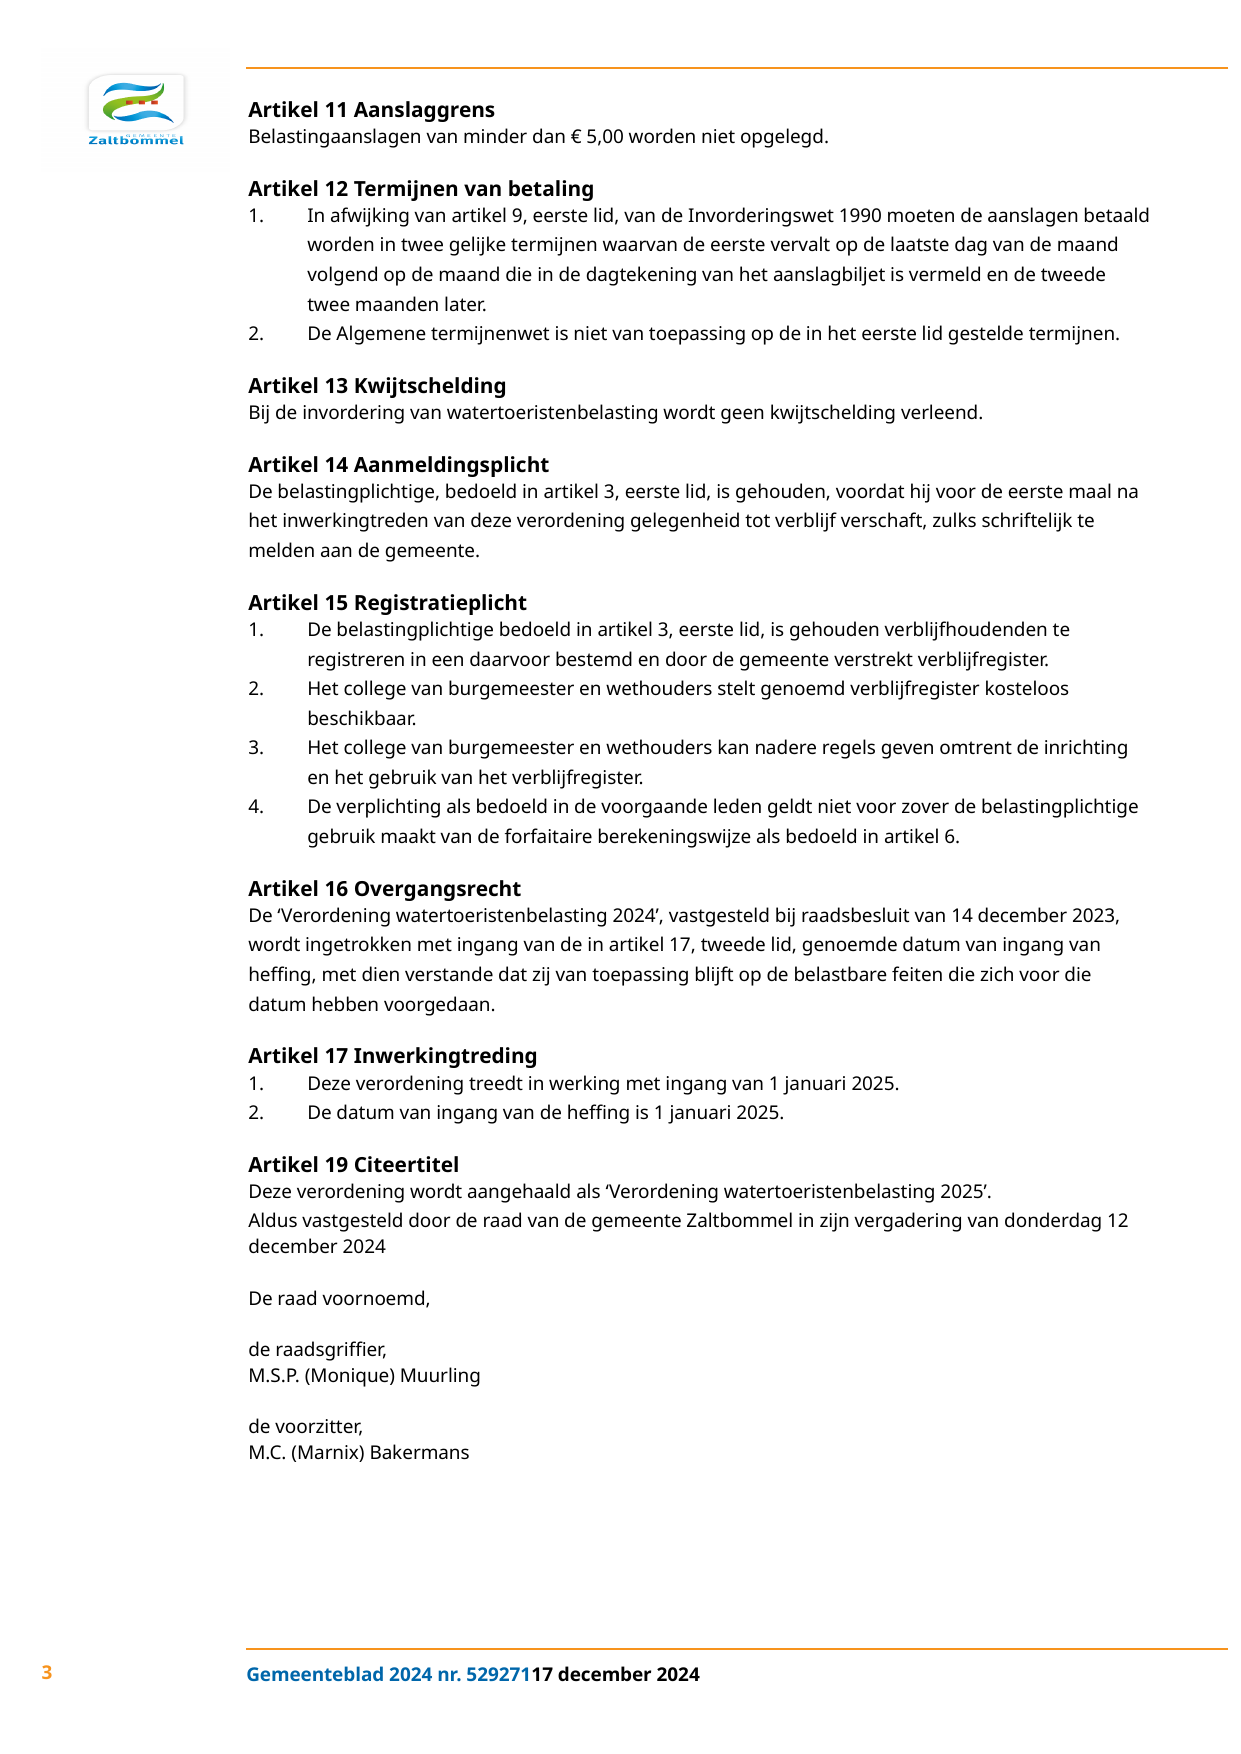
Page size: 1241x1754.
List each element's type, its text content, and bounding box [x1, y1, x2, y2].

text Artikel 13 Kwijtschelding [248, 371, 1152, 399]
text Artikel 17 Inwerkingtreding [248, 1041, 1152, 1070]
text Artikel 15 Registratieplicht [248, 588, 1152, 616]
text de raadsgriffier, [248, 1336, 1152, 1362]
list Het college van burgemeester en wethouders stelt genoemd verblijfregister kosteloos beschikbaar. [248, 675, 1152, 731]
list Het college van burgemeester en wethouders kan nadere regels geven omtrent de inrichting en het gebruik van het verblijfregister. [248, 734, 1152, 790]
text De ‘Verordening watertoeristenbelasting 2024’, vastgesteld bij raadsbesluit van 14 december 2023, wordt ingetrokken met ingang van de in artikel 17, tweede lid, genoemde datum van ingang van heffing, met dien verstande dat zij van toepassing blijft op de belastbare feiten die zich voor die datum hebben voorgedaan. [248, 902, 1152, 1017]
list Deze verordening treedt in werking met ingang van 1 januari 2025. [248, 1070, 1152, 1095]
list In afwijking van artikel 9, eerste lid, van de Invorderingswet 1990 moeten de aanslagen betaald worden in twee gelijke termijnen waarvan de eerste vervalt op de laatste dag van de maand volgend op de maand die in de dagtekening van het aanslagbiljet is vermeld en de tweede twee maanden later. [248, 202, 1152, 317]
list De verplichting als bedoeld in de voorgaande leden geldt niet voor zover de belastingplichtige gebruik maakt van de forfaitaire berekeningswijze als bedoeld in artikel 6. [248, 794, 1152, 849]
text Bij de invordering van watertoeristenbelasting wordt geen kwijtschelding verleend. [248, 399, 1152, 425]
list De Algemene termijnenwet is niet van toepassing op de in het eerste lid gestelde termijnen. [248, 320, 1152, 346]
text Artikel 14 Aanmeldingsplicht [248, 450, 1152, 478]
list De belastingplichtige bedoeld in artikel 3, eerste lid, is gehouden verblijfhoudenden te registreren in een daarvoor bestemd en door de gemeente verstrekt verblijfregister. [248, 616, 1152, 671]
text Artikel 19 Citeertitel [248, 1150, 1152, 1178]
text M.C. (Marnix) Bakermans [248, 1439, 1152, 1465]
text de voorzitter, [248, 1413, 1152, 1439]
text Artikel 11 Aanslaggrens [248, 95, 1152, 123]
text M.S.P. (Monique) Muurling [248, 1362, 1152, 1388]
text Artikel 16 Overgangsrecht [248, 874, 1152, 902]
text De belastingplichtige, bedoeld in artikel 3, eerste lid, is gehouden, voordat hij voor de eerste maal na het inwerkingtreden van deze verordening gelegenheid tot verblijf verschaft, zulks schriftelijk te melden aan de gemeente. [248, 478, 1152, 563]
text Deze verordening wordt aangehaald als ‘Verordening watertoeristenbelasting 2025’. [248, 1178, 1152, 1204]
text De raad voornoemd, [248, 1285, 1152, 1311]
list De datum van ingang van de heffing is 1 januari 2025. [248, 1099, 1152, 1125]
text Belastingaanslagen van minder dan € 5,00 worden niet opgelegd. [248, 123, 1152, 149]
text Artikel 12 Termijnen van betaling [248, 174, 1152, 202]
text Aldus vastgesteld door de raad van de gemeente Zaltbommel in zijn vergadering van donderdag 12 december 2024 [248, 1208, 1152, 1259]
picture [41, 47, 231, 172]
